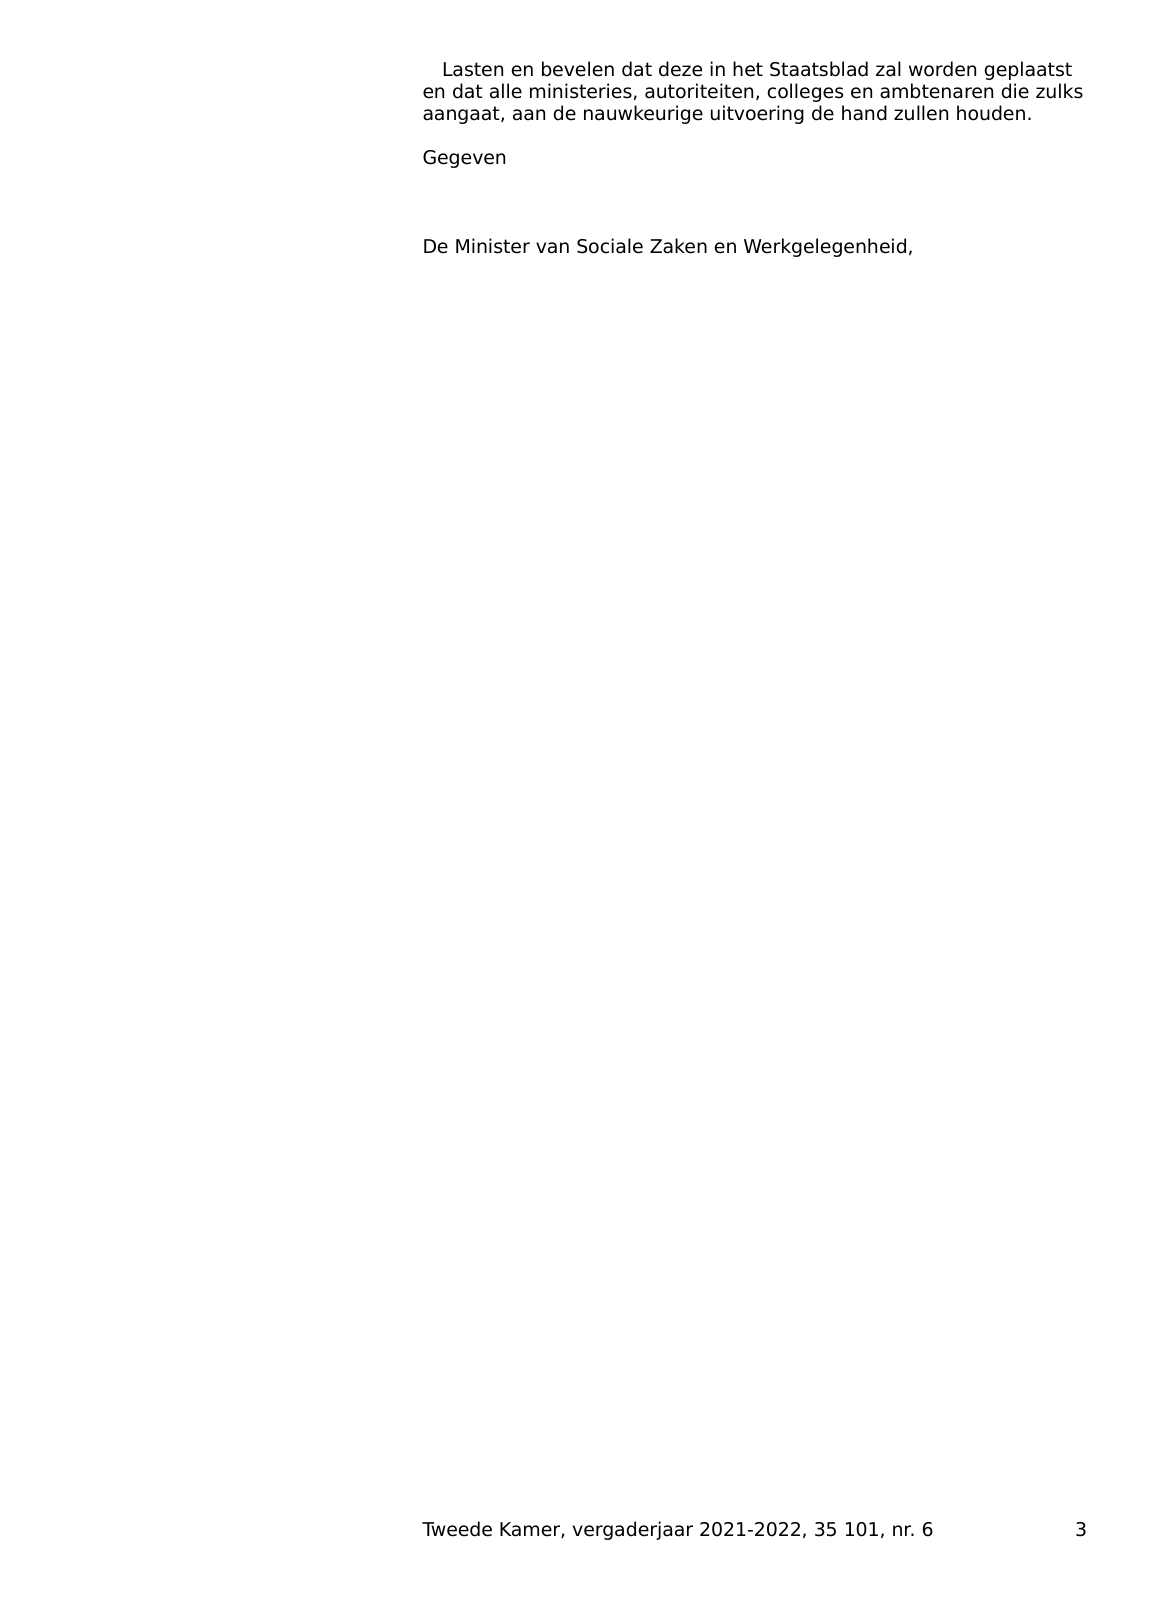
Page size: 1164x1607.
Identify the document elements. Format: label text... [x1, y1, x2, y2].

text De Minister van Sociale Zaken en Werkgelegenheid, [422, 236, 1087, 258]
text Lasten en bevelen dat deze in het Staatsblad zal worden geplaatst en dat alle ministeries, autoriteiten, colleges en ambtenaren die zulks aangaat, aan de nauwkeurige uitvoering de hand zullen houden. [422, 59, 1087, 125]
text Gegeven [422, 147, 1087, 169]
